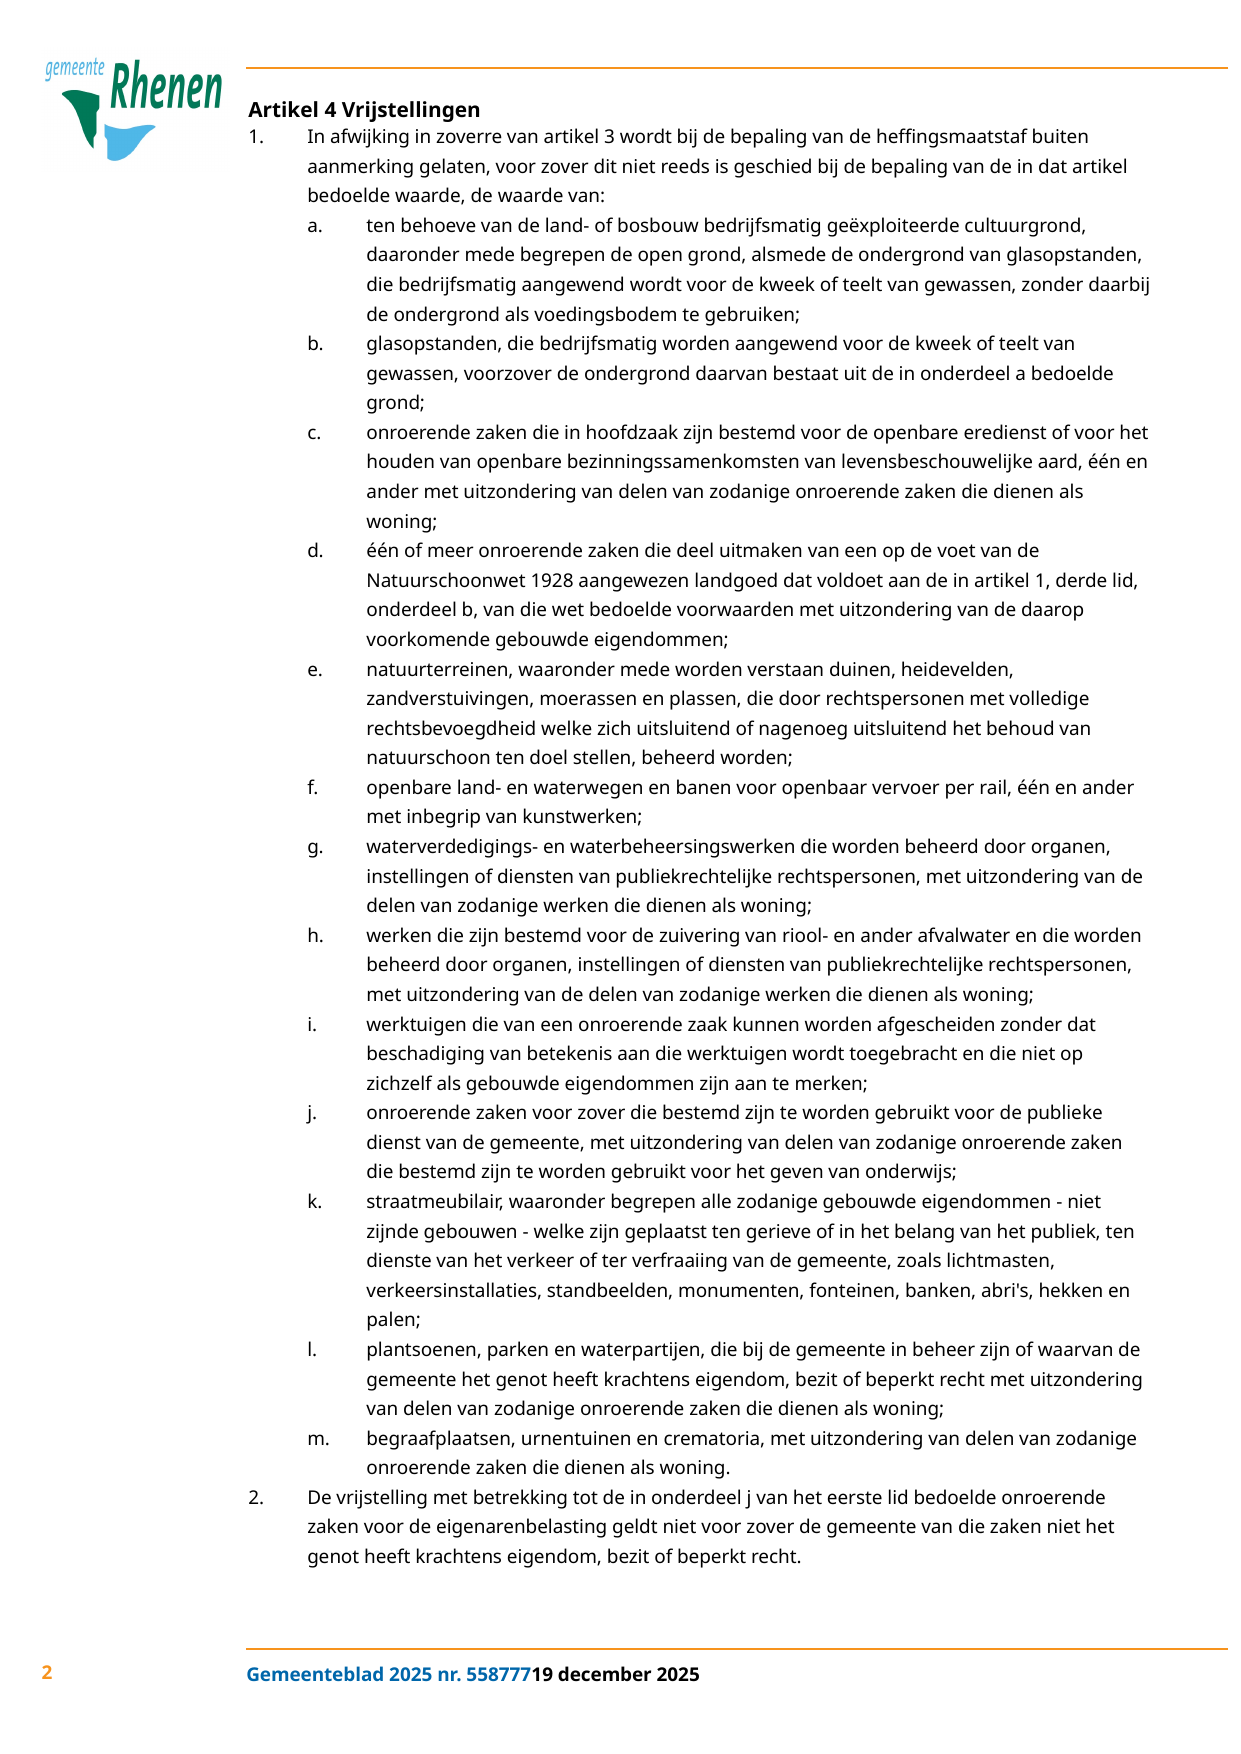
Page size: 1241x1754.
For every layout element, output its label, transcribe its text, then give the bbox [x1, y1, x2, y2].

list plantsoenen, parken en waterpartijen, die bij de gemeente in beheer zijn of waarvan de gemeente het genot heeft krachtens eigendom, bezit of beperkt recht met uitzondering van delen van zodanige onroerende zaken die dienen als woning; [307, 1336, 1152, 1421]
list ten behoeve van de land- of bosbouw bedrijfsmatig geëxploiteerde cultuurgrond, daaronder mede begrepen de open grond, alsmede de ondergrond van glasopstanden, die bedrijfsmatig aangewend wordt voor de kweek of teelt van gewassen, zonder daarbij de ondergrond als voedingsbodem te gebruiken; [307, 212, 1152, 326]
list werktuigen die van een onroerende zaak kunnen worden afgescheiden zonder dat beschadiging van betekenis aan die werktuigen wordt toegebracht en die niet op zichzelf als gebouwde eigendommen zijn aan te merken; [307, 1011, 1152, 1096]
list glasopstanden, die bedrijfsmatig worden aangewend voor de kweek of teelt van gewassen, voorzover de ondergrond daarvan bestaat uit de in onderdeel a bedoelde grond; [307, 330, 1152, 415]
list één of meer onroerende zaken die deel uitmaken van een op de voet van de Natuurschoonwet 1928 aangewezen landgoed dat voldoet aan de in artikel 1, derde lid, onderdeel b, van die wet bedoelde voorwaarden met uitzondering van de daarop voorkomende gebouwde eigendommen; [307, 537, 1152, 652]
list In afwijking in zoverre van artikel 3 wordt bij de bepaling van de heffingsmaatstaf buiten aanmerking gelaten, voor zover dit niet reeds is geschied bij de bepaling van de in dat artikel bedoelde waarde, de waarde van: [248, 123, 1152, 208]
text Artikel 4 Vrijstellingen [248, 95, 1152, 123]
list werken die zijn bestemd voor de zuivering van riool- en ander afvalwater en die worden beheerd door organen, instellingen of diensten van publiekrechtelijke rechtspersonen, met uitzondering van de delen van zodanige werken die dienen als woning; [307, 922, 1152, 1007]
list waterverdedigings- en waterbeheersingswerken die worden beheerd door organen, instellingen of diensten van publiekrechtelijke rechtspersonen, met uitzondering van de delen van zodanige werken die dienen als woning; [307, 833, 1152, 918]
list openbare land- en waterwegen en banen voor openbaar vervoer per rail, één en ander met inbegrip van kunstwerken; [307, 774, 1152, 829]
list onroerende zaken voor zover die bestemd zijn te worden gebruikt voor de publieke dienst van de gemeente, met uitzondering van delen van zodanige onroerende zaken die bestemd zijn te worden gebruikt voor het geven van onderwijs; [307, 1099, 1152, 1184]
list De vrijstelling met betrekking tot de in onderdeel j van het eerste lid bedoelde onroerende zaken voor de eigenarenbelasting geldt niet voor zover de gemeente van die zaken niet het genot heeft krachtens eigendom, bezit of beperkt recht. [248, 1484, 1152, 1569]
list onroerende zaken die in hoofdzaak zijn bestemd voor de openbare eredienst of voor het houden van openbare bezinningssamenkomsten van levensbeschouwelijke aard, één en ander met uitzondering van delen van zodanige onroerende zaken die dienen als woning; [307, 419, 1152, 533]
picture [41, 47, 231, 172]
list begraafplaatsen, urnentuinen en crematoria, met uitzondering van delen van zodanige onroerende zaken die dienen als woning. [307, 1425, 1152, 1480]
list straatmeubilair, waaronder begrepen alle zodanige gebouwde eigendommen - niet zijnde gebouwen - welke zijn geplaatst ten gerieve of in het belang van het publiek, ten dienste van het verkeer of ter verfraaiing van de gemeente, zoals lichtmasten, verkeersinstallaties, standbeelden, monumenten, fonteinen, banken, abri's, hekken en palen; [307, 1188, 1152, 1332]
list natuurterreinen, waaronder mede worden verstaan duinen, heidevelden, zandverstuivingen, moerassen en plassen, die door rechtspersonen met volledige rechtsbevoegdheid welke zich uitsluitend of nagenoeg uitsluitend het behoud van natuurschoon ten doel stellen, beheerd worden; [307, 656, 1152, 770]
